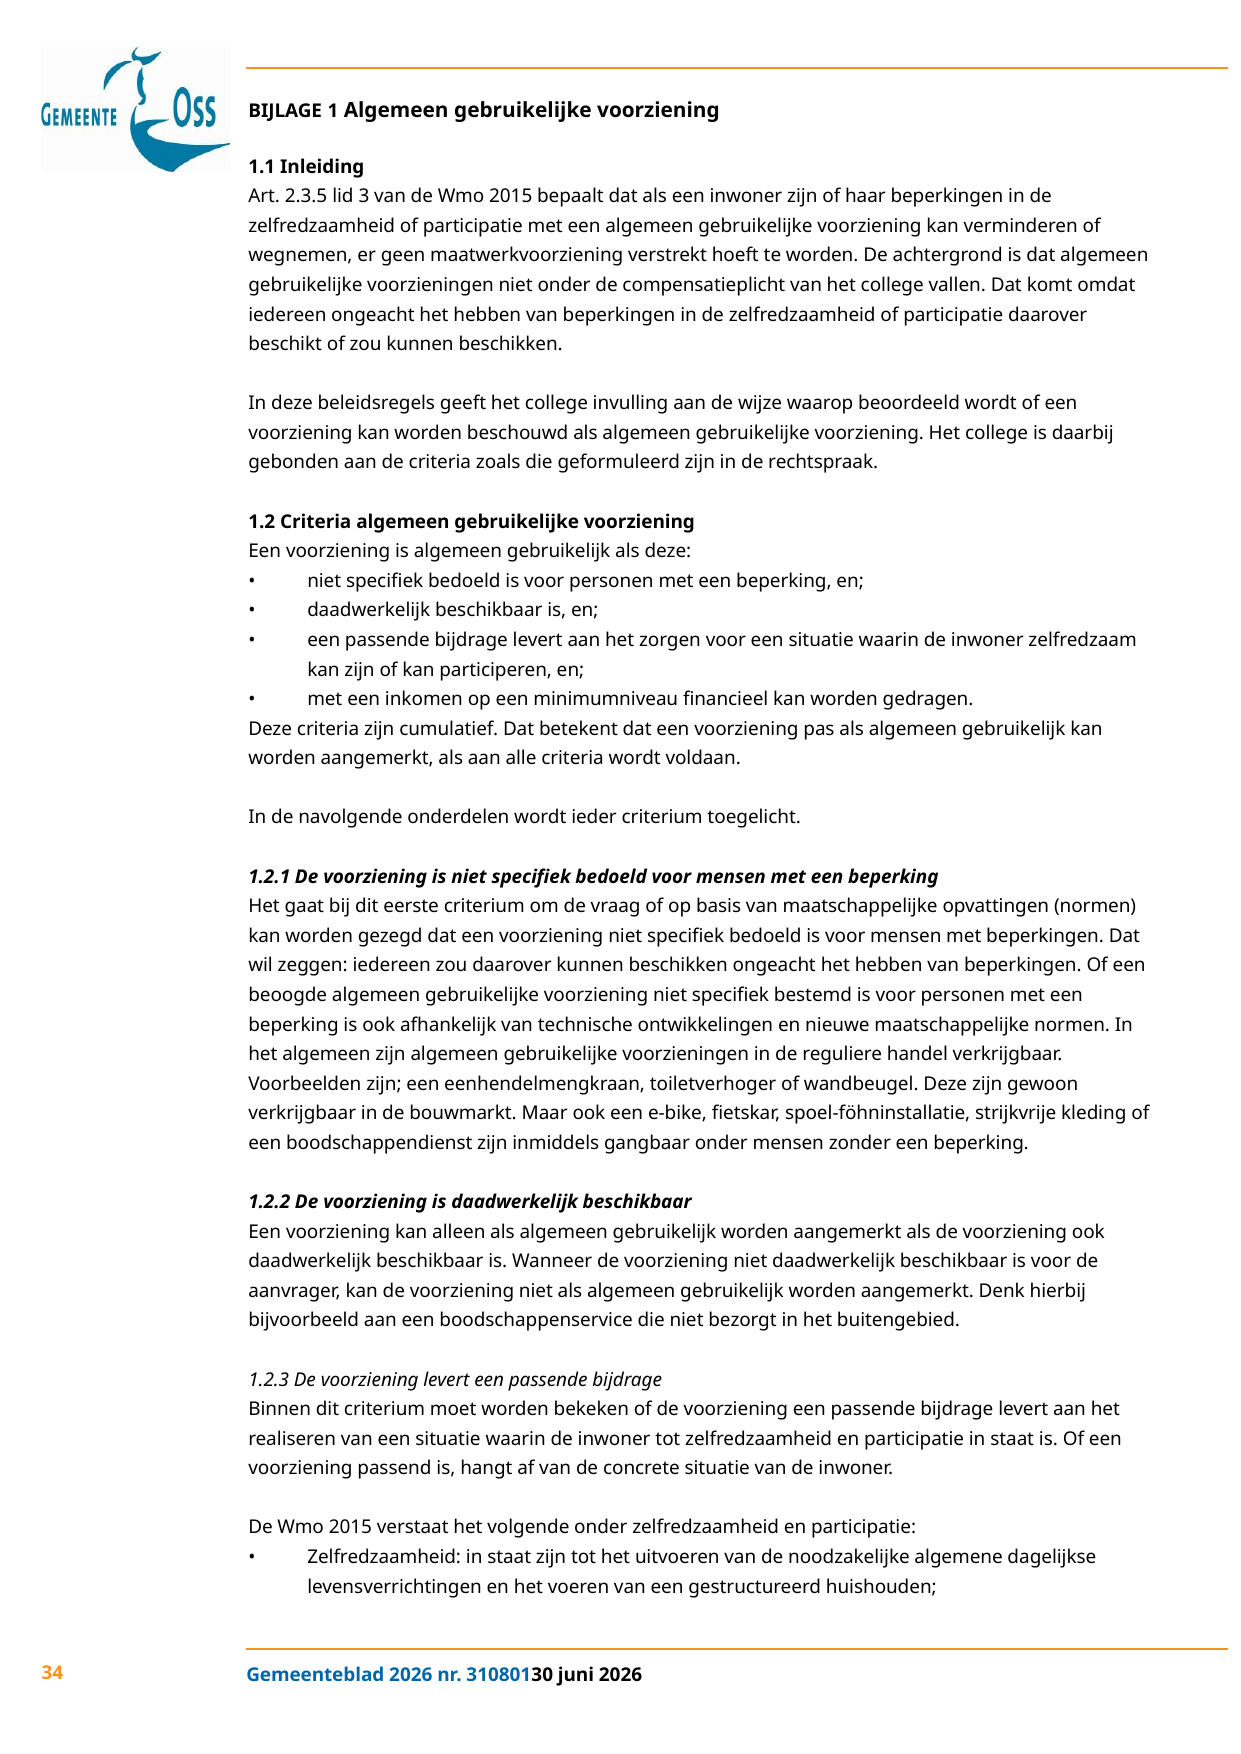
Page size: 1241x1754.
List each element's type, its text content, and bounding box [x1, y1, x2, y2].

list daadwerkelijk beschikbaar is, en; [248, 597, 1152, 622]
text De Wmo 2015 verstaat het volgende onder zelfredzaamheid en participatie: [248, 1514, 1152, 1539]
text Binnen dit criterium moet worden bekeken of de voorziening een passende bijdrage levert aan het realiseren van een situatie waarin de inwoner tot zelfredzaamheid en participatie in staat is. Of een voorziening passend is, hangt af van de concrete situatie van de inwoner. [248, 1395, 1152, 1480]
text Art. 2.3.5 lid 3 van de Wmo 2015 bepaalt dat als een inwoner zijn of haar beperkingen in de zelfredzaamheid of participatie met een algemeen gebruikelijke voorziening kan verminderen of wegnemen, er geen maatwerkvoorziening verstrekt hoeft te worden. De achtergrond is dat algemeen gebruikelijke voorzieningen niet onder de compensatieplicht van het college vallen. Dat komt omdat iedereen ongeacht het hebben van beperkingen in de zelfredzaamheid of participatie daarover beschikt of zou kunnen beschikken. [248, 182, 1152, 356]
text 1.2 Criteria algemeen gebruikelijke voorziening [248, 508, 1152, 534]
list met een inkomen op een minimumniveau financieel kan worden gedragen. [248, 685, 1152, 711]
text In de navolgende onderdelen wordt ieder criterium toegelicht. [248, 804, 1152, 829]
text BIJLAGE 1 Algemeen gebruikelijke voorziening [248, 95, 1152, 123]
list niet specifiek bedoeld is voor personen met een beperking, en; [248, 567, 1152, 593]
text 1.2.3 De voorziening levert een passende bijdrage [248, 1366, 1152, 1392]
list een passende bijdrage levert aan het zorgen voor een situatie waarin de inwoner zelfredzaam kan zijn of kan participeren, en; [248, 626, 1152, 682]
text Deze criteria zijn cumulatief. Dat betekent dat een voorziening pas als algemeen gebruikelijk kan worden aangemerkt, als aan alle criteria wordt voldaan. [248, 715, 1152, 770]
text Een voorziening kan alleen als algemeen gebruikelijk worden aangemerkt als de voorziening ook daadwerkelijk beschikbaar is. Wanneer de voorziening niet daadwerkelijk beschikbaar is voor de aanvrager, kan de voorziening niet als algemeen gebruikelijk worden aangemerkt. Denk hierbij bijvoorbeeld aan een boodschappenservice die niet bezorgt in het buitengebied. [248, 1218, 1152, 1332]
list Zelfredzaamheid: in staat zijn tot het uitvoeren van de noodzakelijke algemene dagelijkse levensverrichtingen en het voeren van een gestructureerd huishouden; [248, 1543, 1152, 1599]
text 1.1 Inleiding [248, 153, 1152, 179]
text In deze beleidsregels geeft het college invulling aan de wijze waarop beoordeeld wordt of een voorziening kan worden beschouwd als algemeen gebruikelijke voorziening. Het college is daarbij gebonden aan de criteria zoals die geformuleerd zijn in de rechtspraak. [248, 389, 1152, 474]
text Het gaat bij dit eerste criterium om de vraag of op basis van maatschappelijke opvattingen (normen) kan worden gezegd dat een voorziening niet specifiek bedoeld is voor mensen met beperkingen. Dat wil zeggen: iedereen zou daarover kunnen beschikken ongeacht het hebben van beperkingen. Of een beoogde algemeen gebruikelijke voorziening niet specifiek bestemd is voor personen met een beperking is ook afhankelijk van technische ontwikkelingen en nieuwe maatschappelijke normen. In het algemeen zijn algemeen gebruikelijke voorzieningen in de reguliere handel verkrijgbaar. Voorbeelden zijn; een eenhendelmengkraan, toiletverhoger of wandbeugel. Deze zijn gewoon verkrijgbaar in de bouwmarkt. Maar ook een e-bike, fietskar, spoel-föhninstallatie, strijkvrije kleding of een boodschappendienst zijn inmiddels gangbaar onder mensen zonder een beperking. [248, 892, 1152, 1155]
text 1.2.1 De voorziening is niet specifiek bedoeld voor mensen met een beperking [248, 863, 1152, 889]
picture [41, 47, 231, 172]
text Een voorziening is algemeen gebruikelijk als deze: [248, 537, 1152, 563]
text 1.2.2 De voorziening is daadwerkelijk beschikbaar [248, 1188, 1152, 1214]
